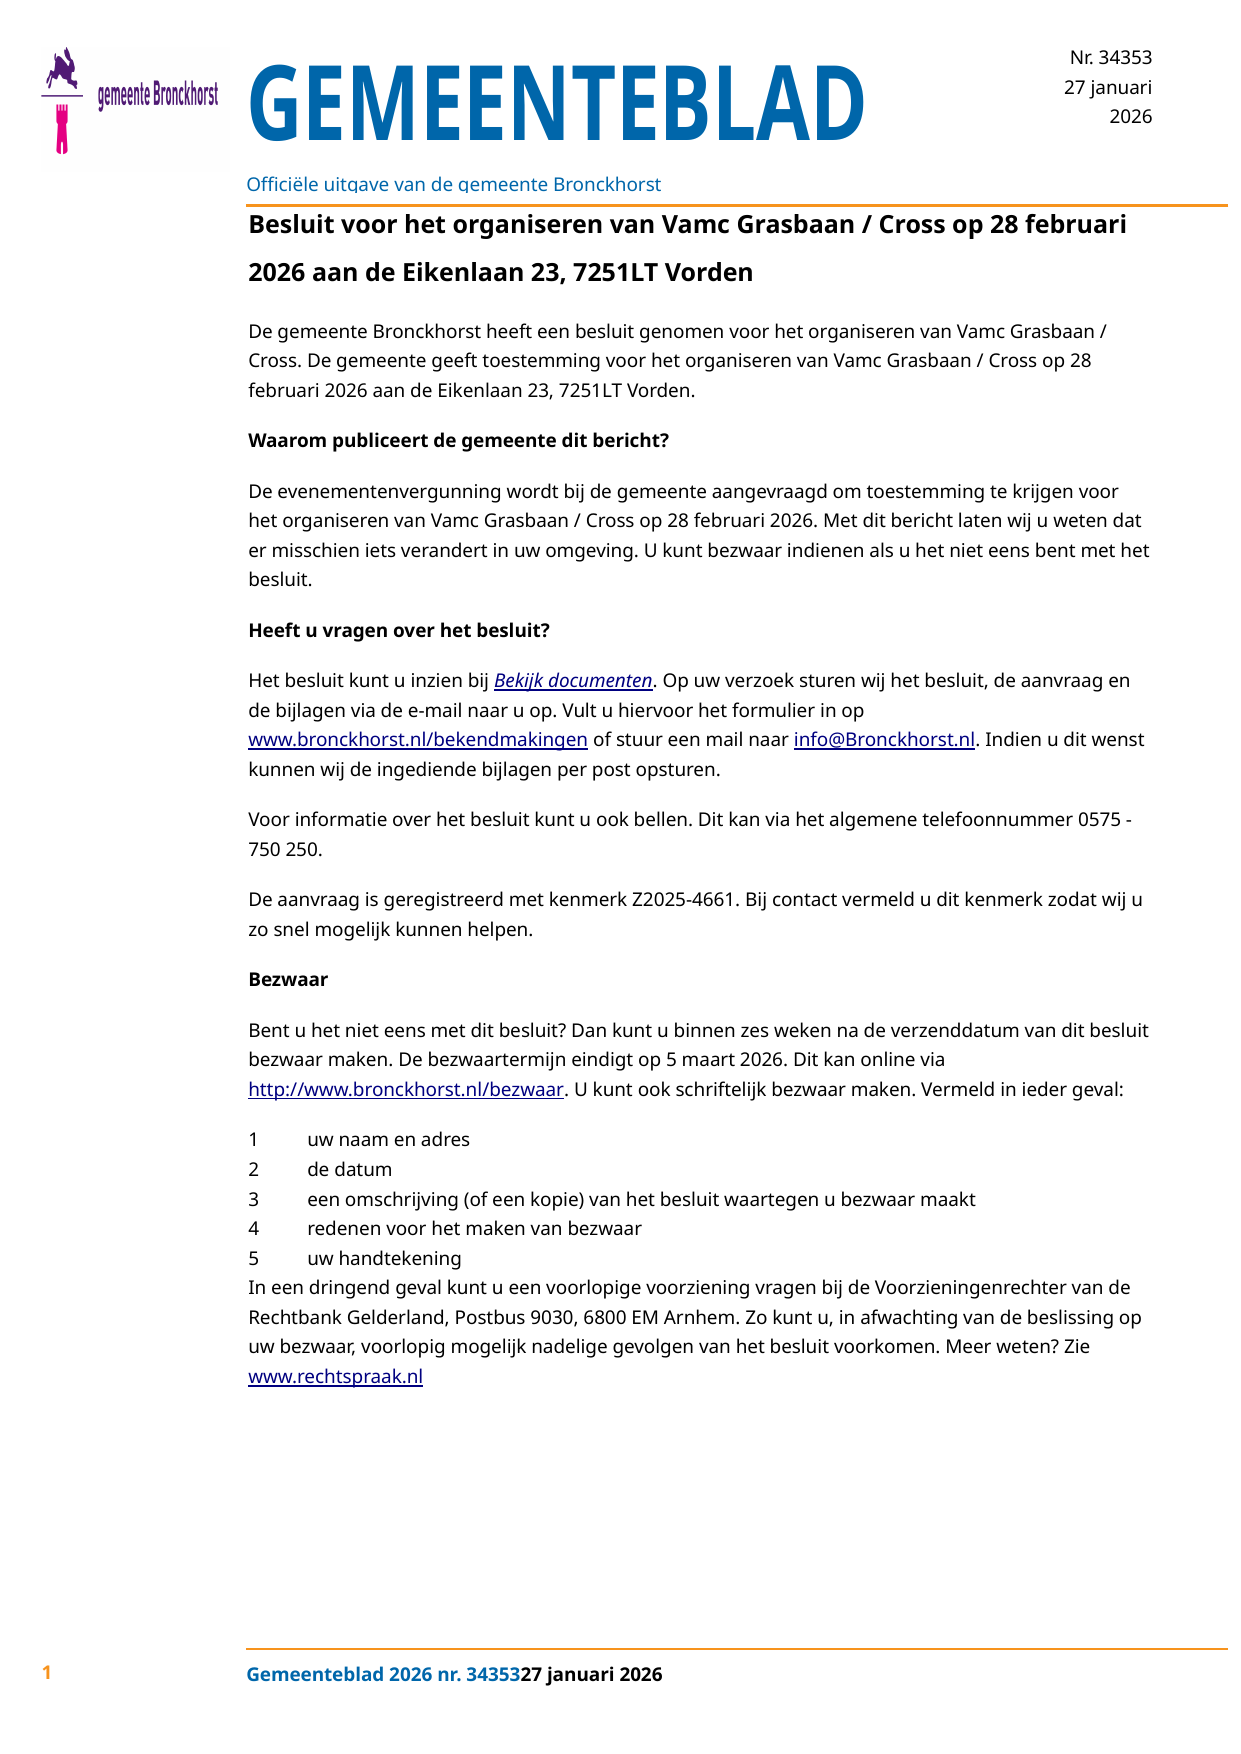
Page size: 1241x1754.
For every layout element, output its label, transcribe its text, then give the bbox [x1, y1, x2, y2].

text De aanvraag is geregistreerd met kenmerk Z2025-4661. Bij contact vermeld u dit kenmerk zodat wij u zo snel mogelijk kunnen helpen. [248, 887, 1152, 942]
list uw handtekening [248, 1245, 1152, 1271]
list de datum [248, 1156, 1152, 1182]
text Voor informatie over het besluit kunt u ook bellen. Dit kan via het algemene telefoonnummer 0575 - 750 250. [248, 807, 1152, 862]
list redenen voor het maken van bezwaar [248, 1215, 1152, 1241]
picture [41, 47, 231, 172]
text Waarom publiceert de gemeente dit bericht? [248, 427, 1152, 453]
text Bent u het niet eens met dit besluit? Dan kunt u binnen zes weken na de verzenddatum van dit besluit bezwaar maken. De bezwaartermijn eindigt op 5 maart 2026. Dit kan online via http://www.bronckhorst.nl/bezwaar. U kunt ook schriftelijk bezwaar maken. Vermeld in ieder geval: [248, 1017, 1152, 1102]
list uw naam en adres [248, 1127, 1152, 1152]
text De evenementenvergunning wordt bij de gemeente aangevraagd om toestemming te krijgen voor het organiseren van Vamc Grasbaan / Cross op 28 februari 2026. Met dit bericht laten wij u weten dat er misschien iets verandert in uw omgeving. U kunt bezwaar indienen als u het niet eens bent met het besluit. [248, 478, 1152, 592]
text Heeft u vragen over het besluit? [248, 617, 1152, 643]
text Besluit voor het organiseren van Vamc Grasbaan / Cross op 28 februari 2026 aan de Eikenlaan 23, 7251LT Vorden [248, 207, 1152, 288]
text In een dringend geval kunt u een voorlopige voorziening vragen bij de Voorzieningenrechter van de Rechtbank Gelderland, Postbus 9030, 6800 EM Arnhem. Zo kunt u, in afwachting van de beslissing op uw bezwaar, voorlopig mogelijk nadelige gevolgen van het besluit voorkomen. Meer weten? Zie www.rechtspraak.nl [248, 1274, 1152, 1389]
text De gemeente Bronckhorst heeft een besluit genomen voor het organiseren van Vamc Grasbaan / Cross. De gemeente geeft toestemming voor het organiseren van Vamc Grasbaan / Cross op 28 februari 2026 aan de Eikenlaan 23, 7251LT Vorden. [248, 318, 1152, 403]
list een omschrijving (of een kopie) van het besluit waartegen u bezwaar maakt [248, 1186, 1152, 1212]
text Bezwaar [248, 967, 1152, 992]
text Het besluit kunt u inzien bij Bekijk documenten. Op uw verzoek sturen wij het besluit, de aanvraag en de bijlagen via de e-mail naar u op. Vult u hiervoor het formulier in op www.bronckhorst.nl/bekendmakingen of stuur een mail naar info@Bronckhorst.nl. Indien u dit wenst kunnen wij de ingediende bijlagen per post opsturen. [248, 667, 1152, 782]
